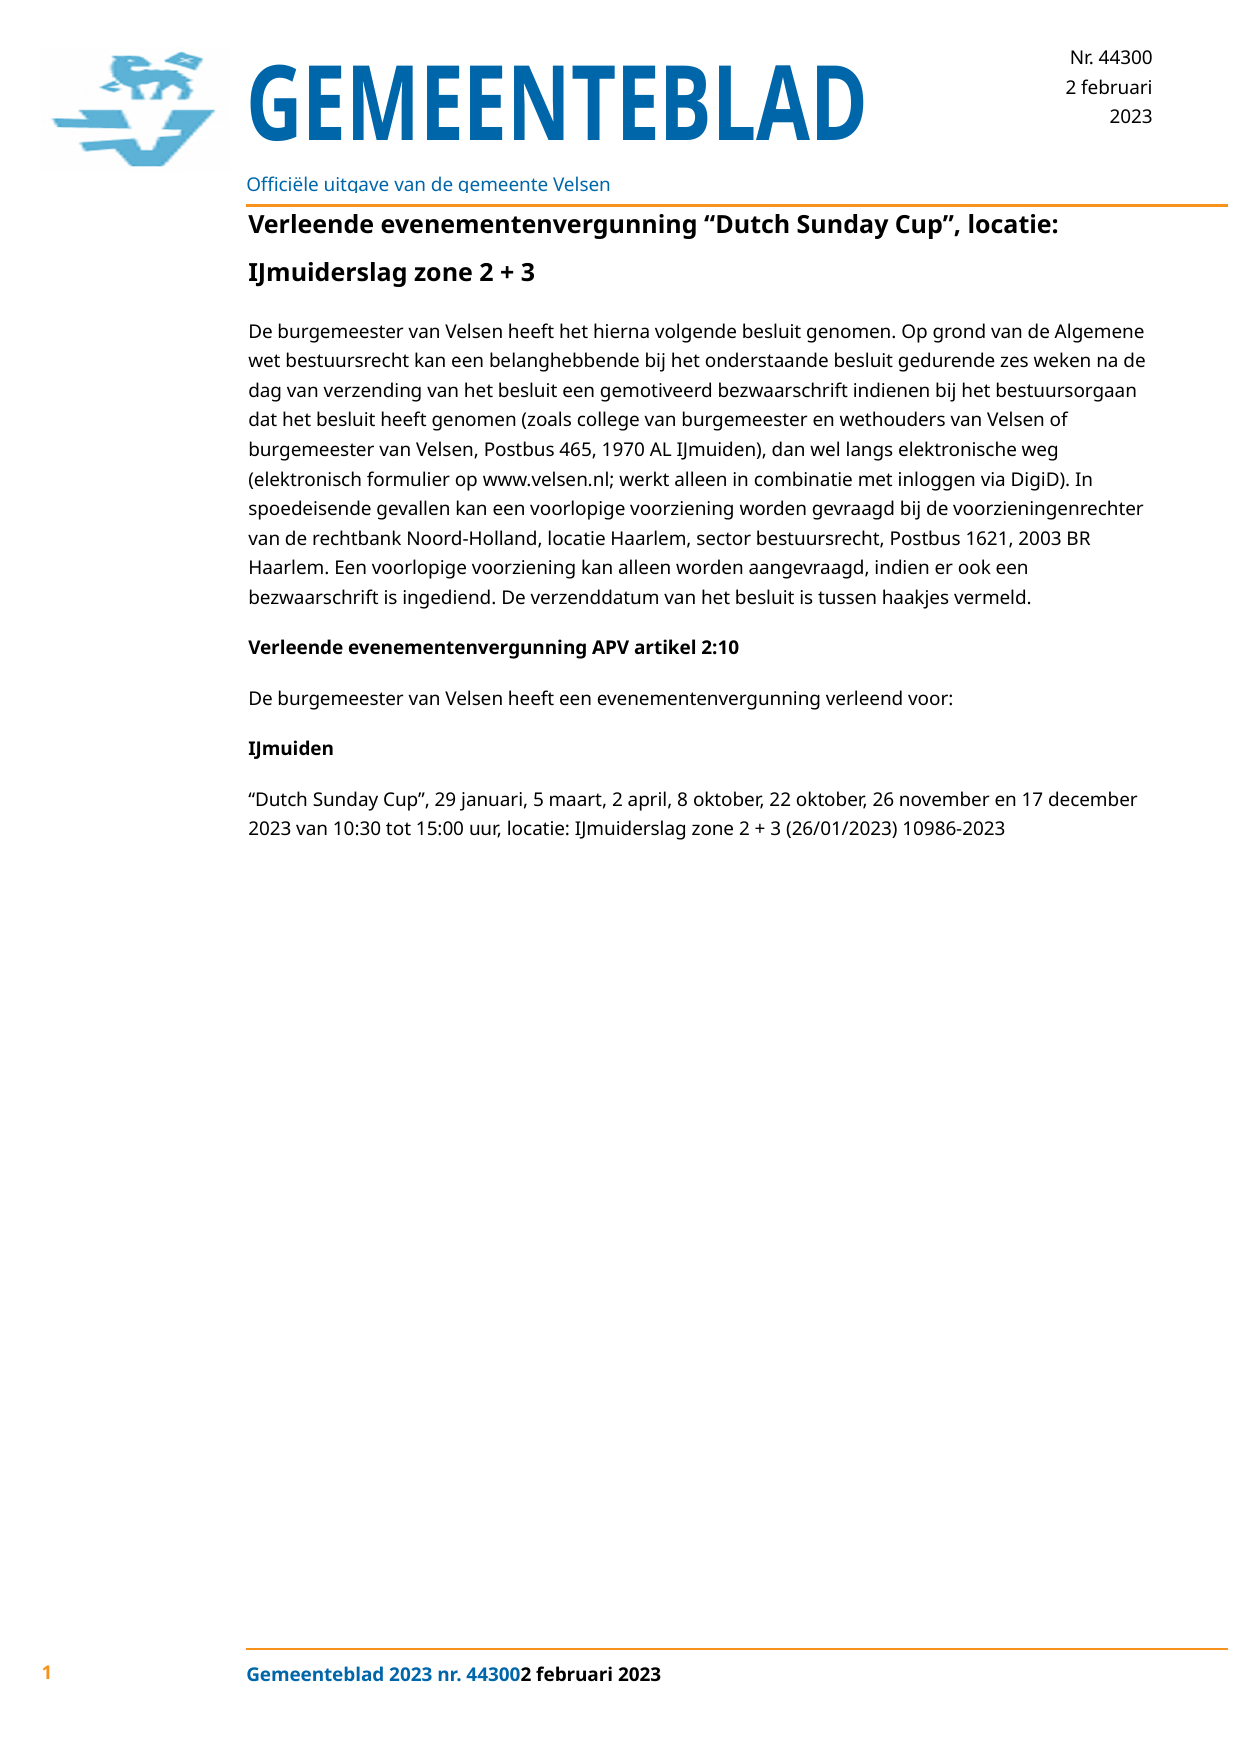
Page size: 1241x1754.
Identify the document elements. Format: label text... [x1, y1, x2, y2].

text De burgemeester van Velsen heeft een evenementenvergunning verleend voor: [248, 685, 1152, 711]
text IJmuiden [248, 735, 1152, 761]
text “Dutch Sunday Cup”, 29 januari, 5 maart, 2 april, 8 oktober, 22 oktober, 26 november en 17 december 2023 van 10:30 tot 15:00 uur, locatie: IJmuiderslag zone 2 + 3 (26/01/2023) 10986-2023 [248, 786, 1152, 841]
picture [41, 47, 231, 172]
text Verleende evenementenvergunning “Dutch Sunday Cup”, locatie: IJmuiderslag zone 2 + 3 [248, 207, 1152, 288]
text De burgemeester van Velsen heeft het hierna volgende besluit genomen. Op grond van de Algemene wet bestuursrecht kan een belanghebbende bij het onderstaande besluit gedurende zes weken na de dag van verzending van het besluit een gemotiveerd bezwaarschrift indienen bij het bestuursorgaan dat het besluit heeft genomen (zoals college van burgemeester en wethouders van Velsen of burgemeester van Velsen, Postbus 465, 1970 AL IJmuiden), dan wel langs elektronische weg (elektronisch formulier op www.velsen.nl; werkt alleen in combinatie met inloggen via DigiD). In spoedeisende gevallen kan een voorlopige voorziening worden gevraagd bij de voorzieningenrechter van de rechtbank Noord-Holland, locatie Haarlem, sector bestuursrecht, Postbus 1621, 2003 BR Haarlem. Een voorlopige voorziening kan alleen worden aangevraagd, indien er ook een bezwaarschrift is ingediend. De verzenddatum van het besluit is tussen haakjes vermeld. [248, 318, 1152, 610]
text Verleende evenementenvergunning APV artikel 2:10 [248, 634, 1152, 660]
